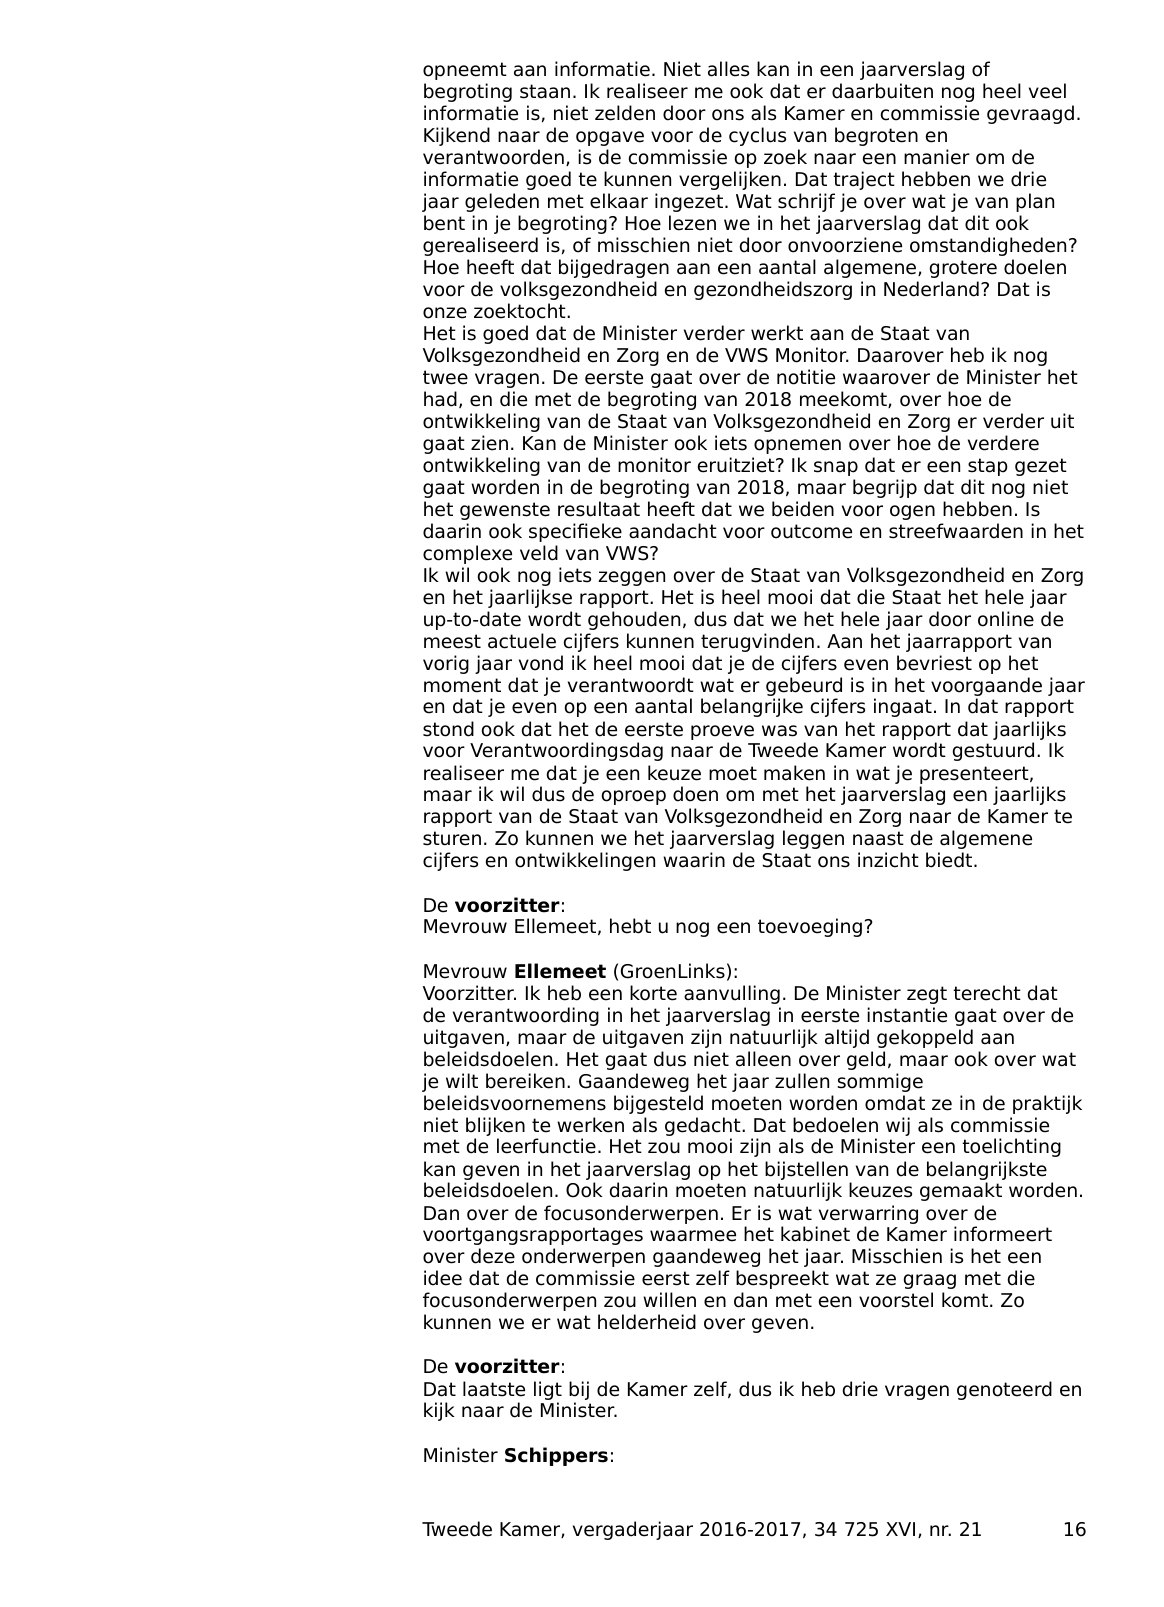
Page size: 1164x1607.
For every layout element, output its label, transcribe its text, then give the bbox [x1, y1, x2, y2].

text Dat laatste ligt bij de Kamer zelf, dus ik heb drie vragen genoteerd en kijk naar de Minister. [422, 1378, 1087, 1422]
text Dan over de focusonderwerpen. Er is wat verwarring over de voortgangsrapportages waarmee het kabinet de Kamer informeert over deze onderwerpen gaandeweg het jaar. Misschien is het een idee dat de commissie eerst zelf bespreekt wat ze graag met die focusonderwerpen zou willen en dan met een voorstel komt. Zo kunnen we er wat helderheid over geven. [422, 1202, 1087, 1334]
text opneemt aan informatie. Niet alles kan in een jaarverslag of begroting staan. Ik realiseer me ook dat er daarbuiten nog heel veel informatie is, niet zelden door ons als Kamer en commissie gevraagd. Kijkend naar de opgave voor de cyclus van begroten en verantwoorden, is de commissie op zoek naar een manier om de informatie goed te kunnen vergelijken. Dat traject hebben we drie jaar geleden met elkaar ingezet. Wat schrijf je over wat je van plan bent in je begroting? Hoe lezen we in het jaarverslag dat dit ook gerealiseerd is, of misschien niet door onvoorziene omstandigheden? Hoe heeft dat bijgedragen aan een aantal algemene, grotere doelen voor de volksgezondheid en gezondheidszorg in Nederland? Dat is onze zoektocht. [422, 59, 1087, 323]
text Het is goed dat de Minister verder werkt aan de Staat van Volksgezondheid en Zorg en de VWS Monitor. Daarover heb ik nog twee vragen. De eerste gaat over de notitie waarover de Minister het had, en die met de begroting van 2018 meekomt, over hoe de ontwikkeling van de Staat van Volksgezondheid en Zorg er verder uit gaat zien. Kan de Minister ook iets opnemen over hoe de verdere ontwikkeling van de monitor eruitziet? Ik snap dat er een stap gezet gaat worden in de begroting van 2018, maar begrijp dat dit nog niet het gewenste resultaat heeft dat we beiden voor ogen hebben. Is daarin ook specifieke aandacht voor outcome en streefwaarden in het complexe veld van VWS? [422, 323, 1087, 564]
text Mevrouw Ellemeet, hebt u nog een toevoeging? [422, 916, 1087, 938]
text De voorzitter: [422, 894, 1087, 916]
text Mevrouw Ellemeet (GroenLinks): [422, 961, 1087, 983]
text De voorzitter: [422, 1356, 1087, 1378]
text Ik wil ook nog iets zeggen over de Staat van Volksgezondheid en Zorg en het jaarlijkse rapport. Het is heel mooi dat die Staat het hele jaar up-to-date wordt gehouden, dus dat we het hele jaar door online de meest actuele cijfers kunnen terugvinden. Aan het jaarrapport van vorig jaar vond ik heel mooi dat je de cijfers even bevriest op het moment dat je verantwoordt wat er gebeurd is in het voorgaande jaar en dat je even op een aantal belangrijke cijfers ingaat. In dat rapport stond ook dat het de eerste proeve was van het rapport dat jaarlijks voor Verantwoordingsdag naar de Tweede Kamer wordt gestuurd. Ik realiseer me dat je een keuze moet maken in wat je presenteert, maar ik wil dus de oproep doen om met het jaarverslag een jaarlijks rapport van de Staat van Volksgezondheid en Zorg naar de Kamer te sturen. Zo kunnen we het jaarverslag leggen naast de algemene cijfers en ontwikkelingen waarin de Staat ons inzicht biedt. [422, 564, 1087, 872]
text Voorzitter. Ik heb een korte aanvulling. De Minister zegt terecht dat de verantwoording in het jaarverslag in eerste instantie gaat over de uitgaven, maar de uitgaven zijn natuurlijk altijd gekoppeld aan beleidsdoelen. Het gaat dus niet alleen over geld, maar ook over wat je wilt bereiken. Gaandeweg het jaar zullen sommige beleidsvoornemens bijgesteld moeten worden omdat ze in de praktijk niet blijken te werken als gedacht. Dat bedoelen wij als commissie met de leerfunctie. Het zou mooi zijn als de Minister een toelichting kan geven in het jaarverslag op het bijstellen van de belangrijkste beleidsdoelen. Ook daarin moeten natuurlijk keuzes gemaakt worden. [422, 983, 1087, 1202]
text Minister Schippers: [422, 1444, 1087, 1467]
